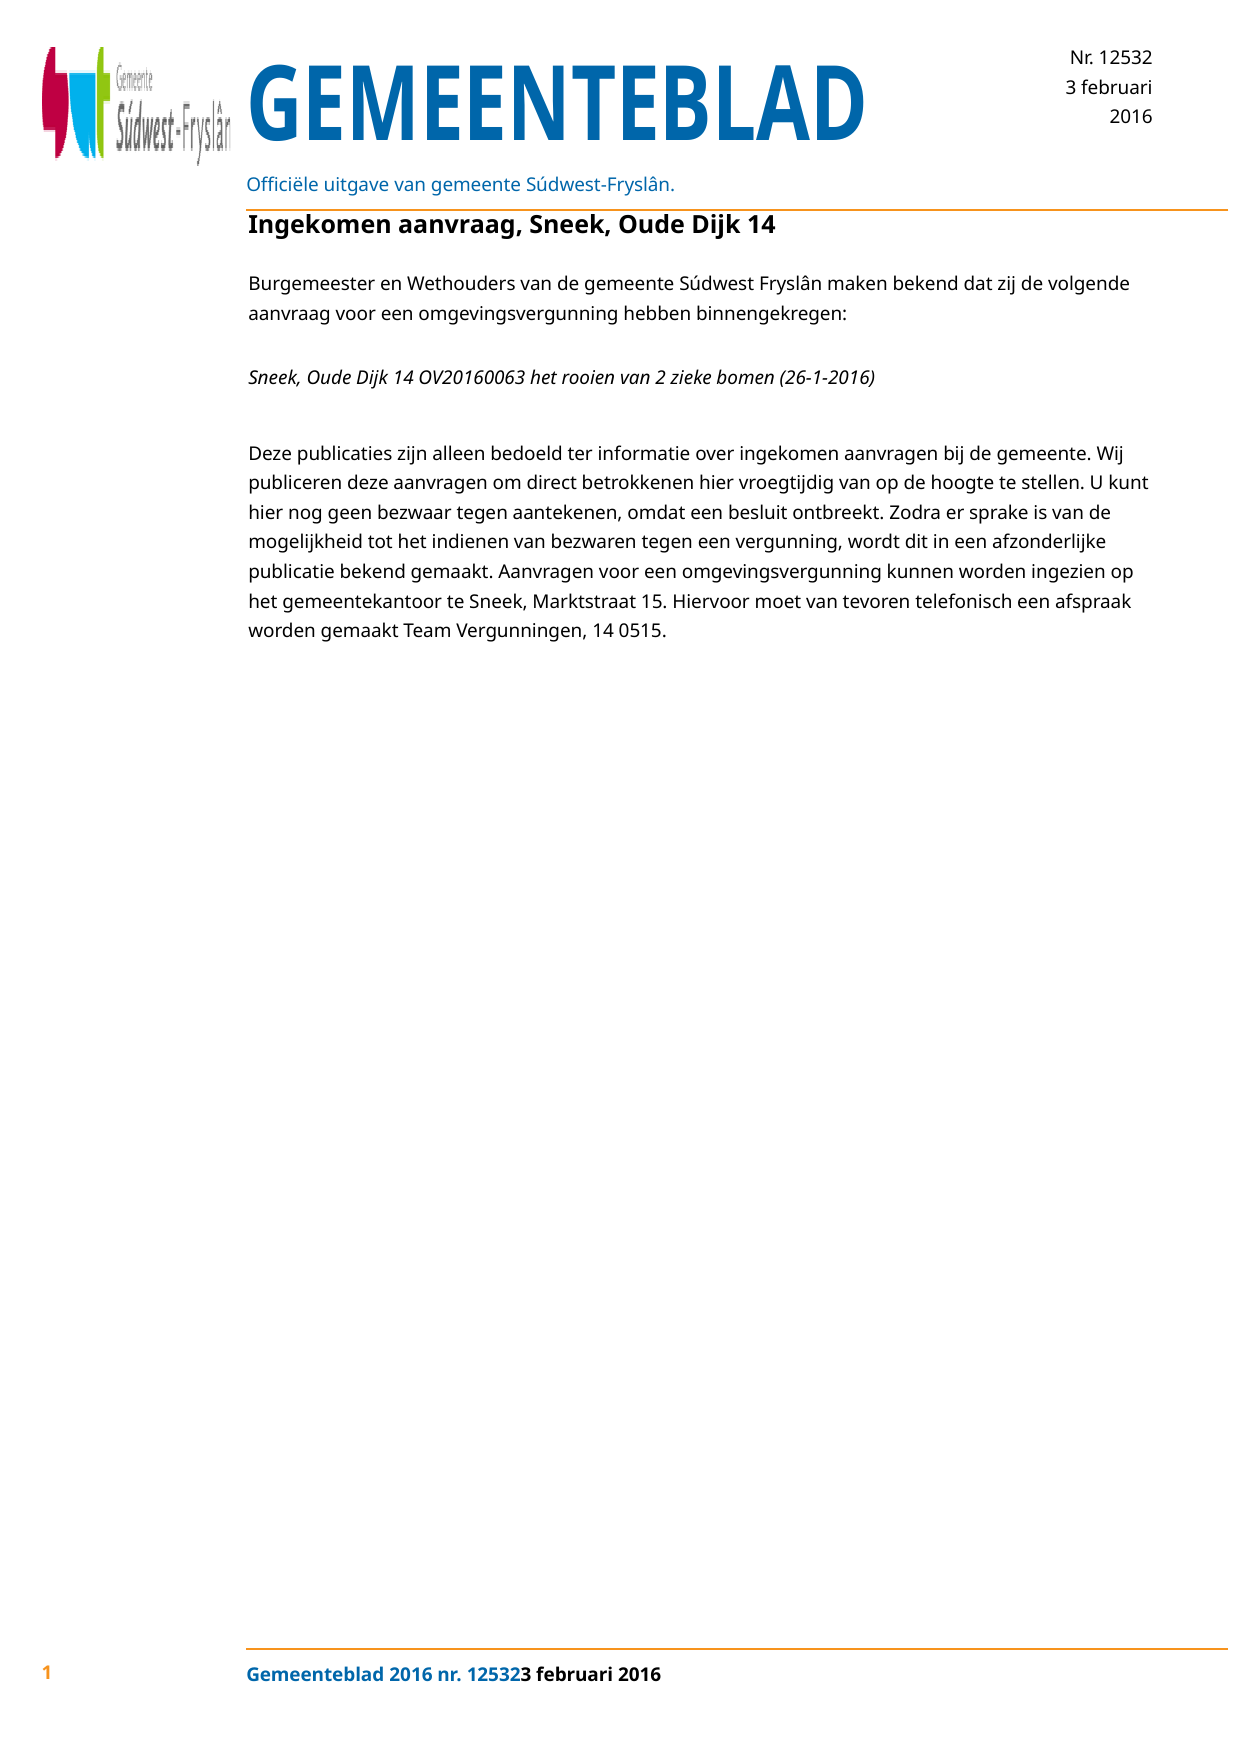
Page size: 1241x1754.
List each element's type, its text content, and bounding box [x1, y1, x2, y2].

text Burgemeester en Wethouders van de gemeente Súdwest Fryslân maken bekend dat zij de volgende aanvraag voor een omgevingsvergunning hebben binnengekregen: [248, 270, 1152, 326]
text Deze publicaties zijn alleen bedoeld ter informatie over ingekomen aanvragen bij de gemeente. Wij publiceren deze aanvragen om direct betrokkenen hier vroegtijdig van op de hoogte te stellen. U kunt hier nog geen bezwaar tegen aantekenen, omdat een besluit ontbreekt. Zodra er sprake is van de mogelijkheid tot het indienen van bezwaren tegen een vergunning, wordt dit in een afzonderlijke publicatie bekend gemaakt. Aanvragen voor een omgevingsvergunning kunnen worden ingezien op het gemeentekantoor te Sneek, Marktstraat 15. Hiervoor moet van tevoren telefonisch een afspraak worden gemaakt Team Vergunningen, 14 0515. [248, 440, 1152, 643]
text Ingekomen aanvraag, Sneek, Oude Dijk 14 [248, 211, 1152, 241]
text Sneek, Oude Dijk 14 OV20160063 het rooien van 2 zieke bomen (26-1-2016) [248, 364, 1152, 389]
picture [41, 47, 231, 172]
